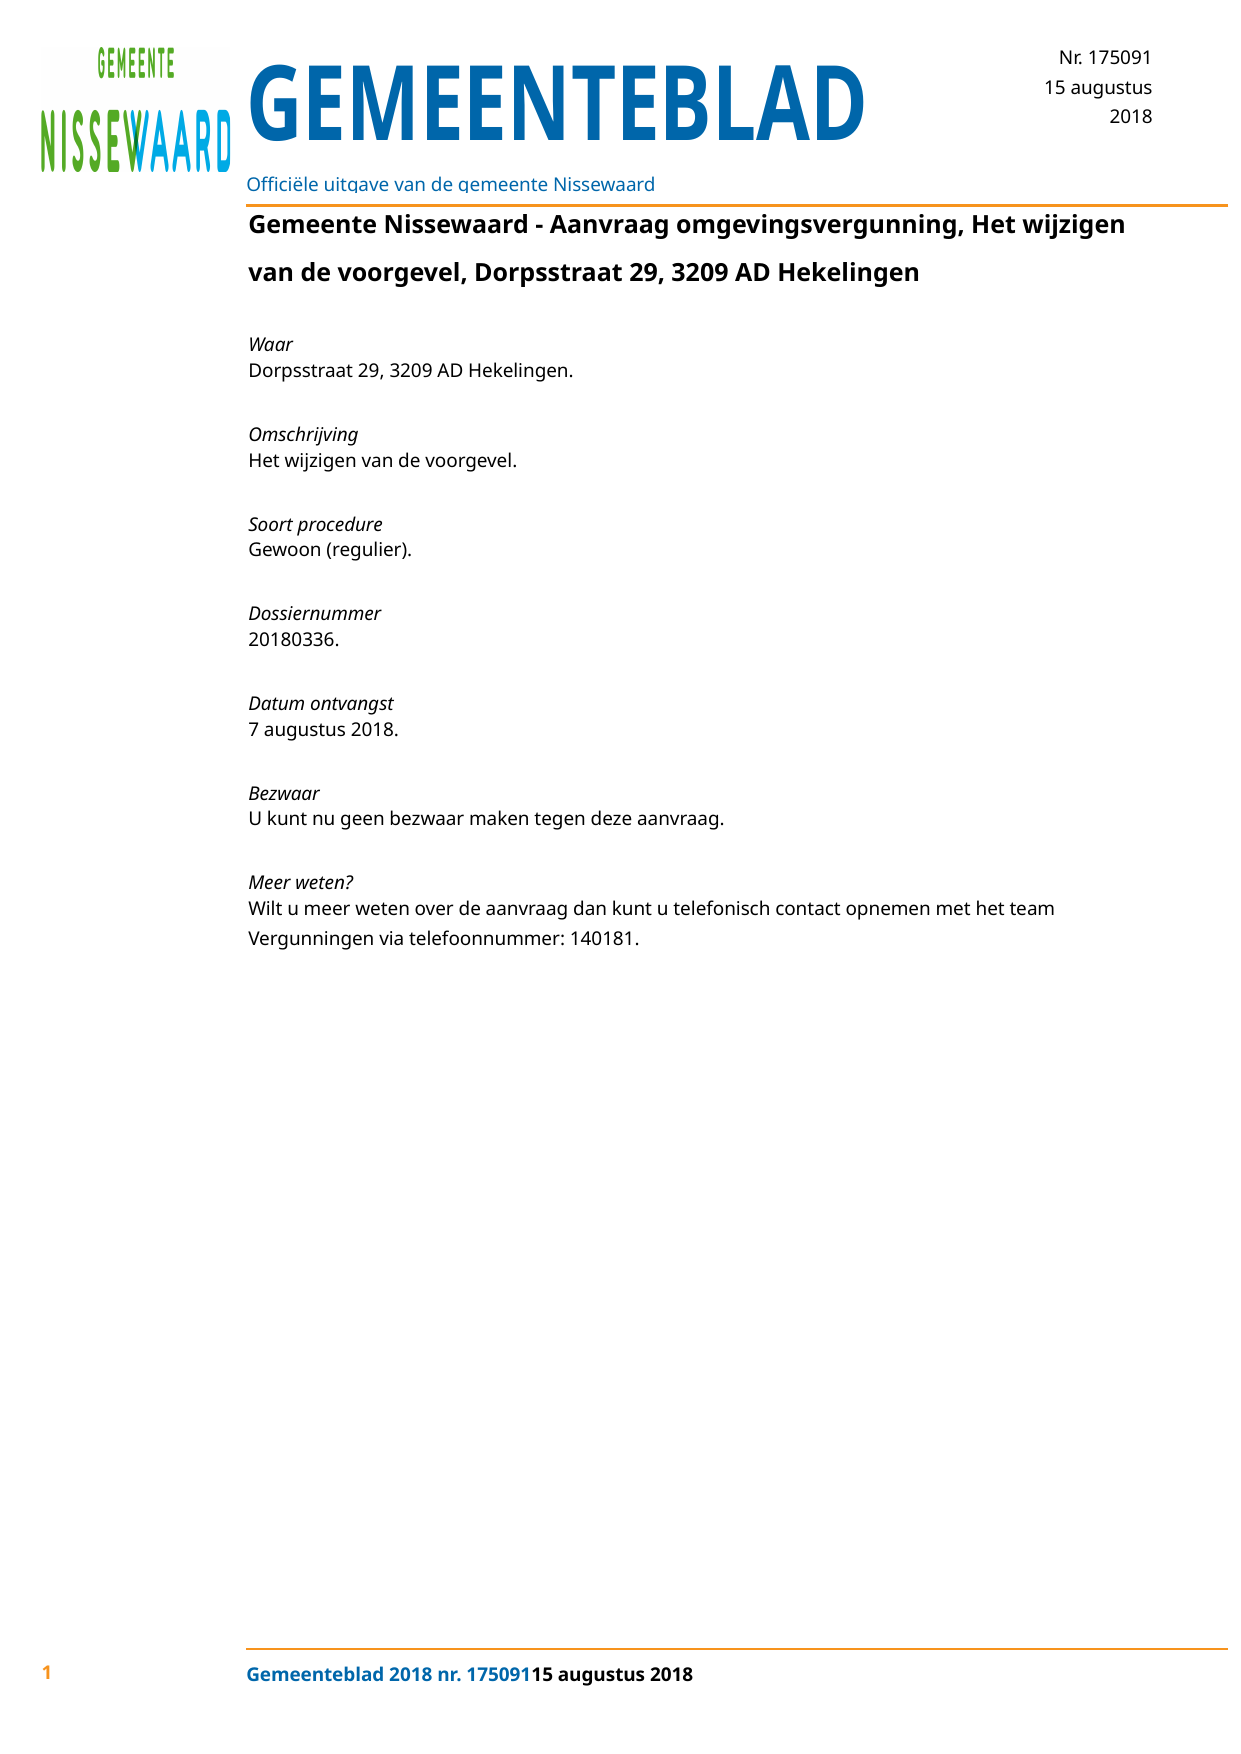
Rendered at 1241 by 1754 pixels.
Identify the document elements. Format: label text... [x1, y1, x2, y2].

text Wilt u meer weten over de aanvraag dan kunt u telefonisch contact opnemen met het team Vergunningen via telefoonnummer: 140181. [248, 895, 1152, 951]
text Bezwaar [248, 780, 1152, 806]
text Dorpsstraat 29, 3209 AD Hekelingen. [248, 357, 1152, 383]
picture [222, 122, 227, 160]
text Gemeente Nissewaard - Aanvraag omgevingsvergunning, Het wijzigen van de voorgevel, Dorpsstraat 29, 3209 AD Hekelingen [248, 207, 1152, 288]
picture [176, 157, 187, 172]
text 7 augustus 2018. [248, 716, 1152, 742]
text Het wijzigen van de voorgevel. [248, 447, 1152, 473]
picture [41, 47, 231, 172]
text 20180336. [248, 626, 1152, 652]
text Datum ontvangst [248, 690, 1152, 716]
picture [200, 151, 206, 172]
picture [154, 157, 165, 172]
text Gewoon (regulier). [248, 537, 1152, 562]
picture [201, 122, 206, 138]
text Meer weten? [248, 869, 1152, 895]
text Waar [248, 331, 1152, 357]
text U kunt nu geen bezwaar maken tegen deze aanvraag. [248, 806, 1152, 831]
text Soort procedure [248, 511, 1152, 537]
text Omschrijving [248, 421, 1152, 447]
text Dossiernummer [248, 601, 1152, 626]
